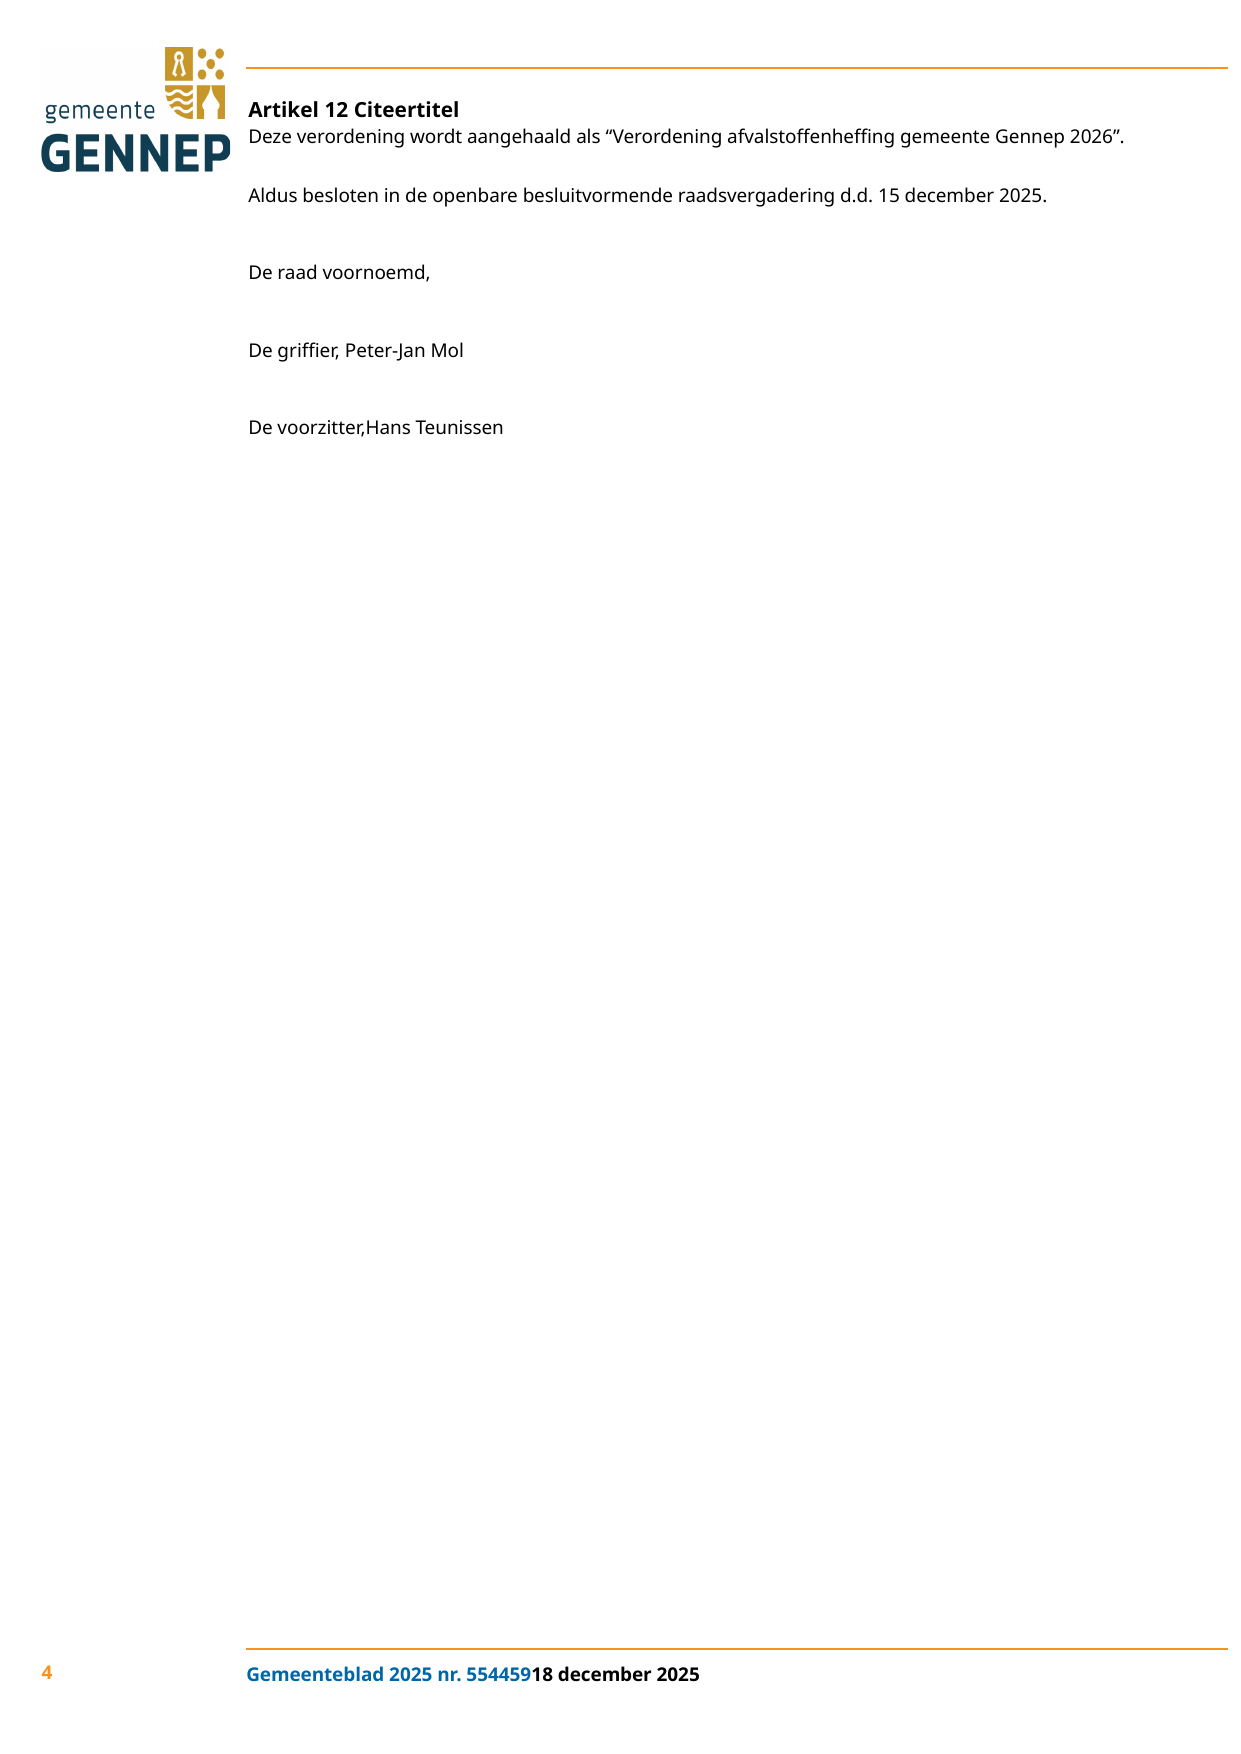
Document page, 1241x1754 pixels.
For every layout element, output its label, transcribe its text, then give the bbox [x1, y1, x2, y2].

text Artikel 12 Citeertitel [248, 95, 1152, 123]
text De griffier, Peter-Jan Mol [248, 337, 1152, 362]
text De voorzitter,Hans Teunissen [248, 414, 1152, 440]
text Deze verordening wordt aangehaald als “Verordening afvalstoffenheffing gemeente Gennep 2026”. [248, 123, 1152, 149]
picture [41, 47, 231, 172]
text De raad voornoemd, [248, 259, 1152, 285]
text Aldus besloten in de openbare besluitvormende raadsvergadering d.d. 15 december 2025. [248, 182, 1152, 208]
